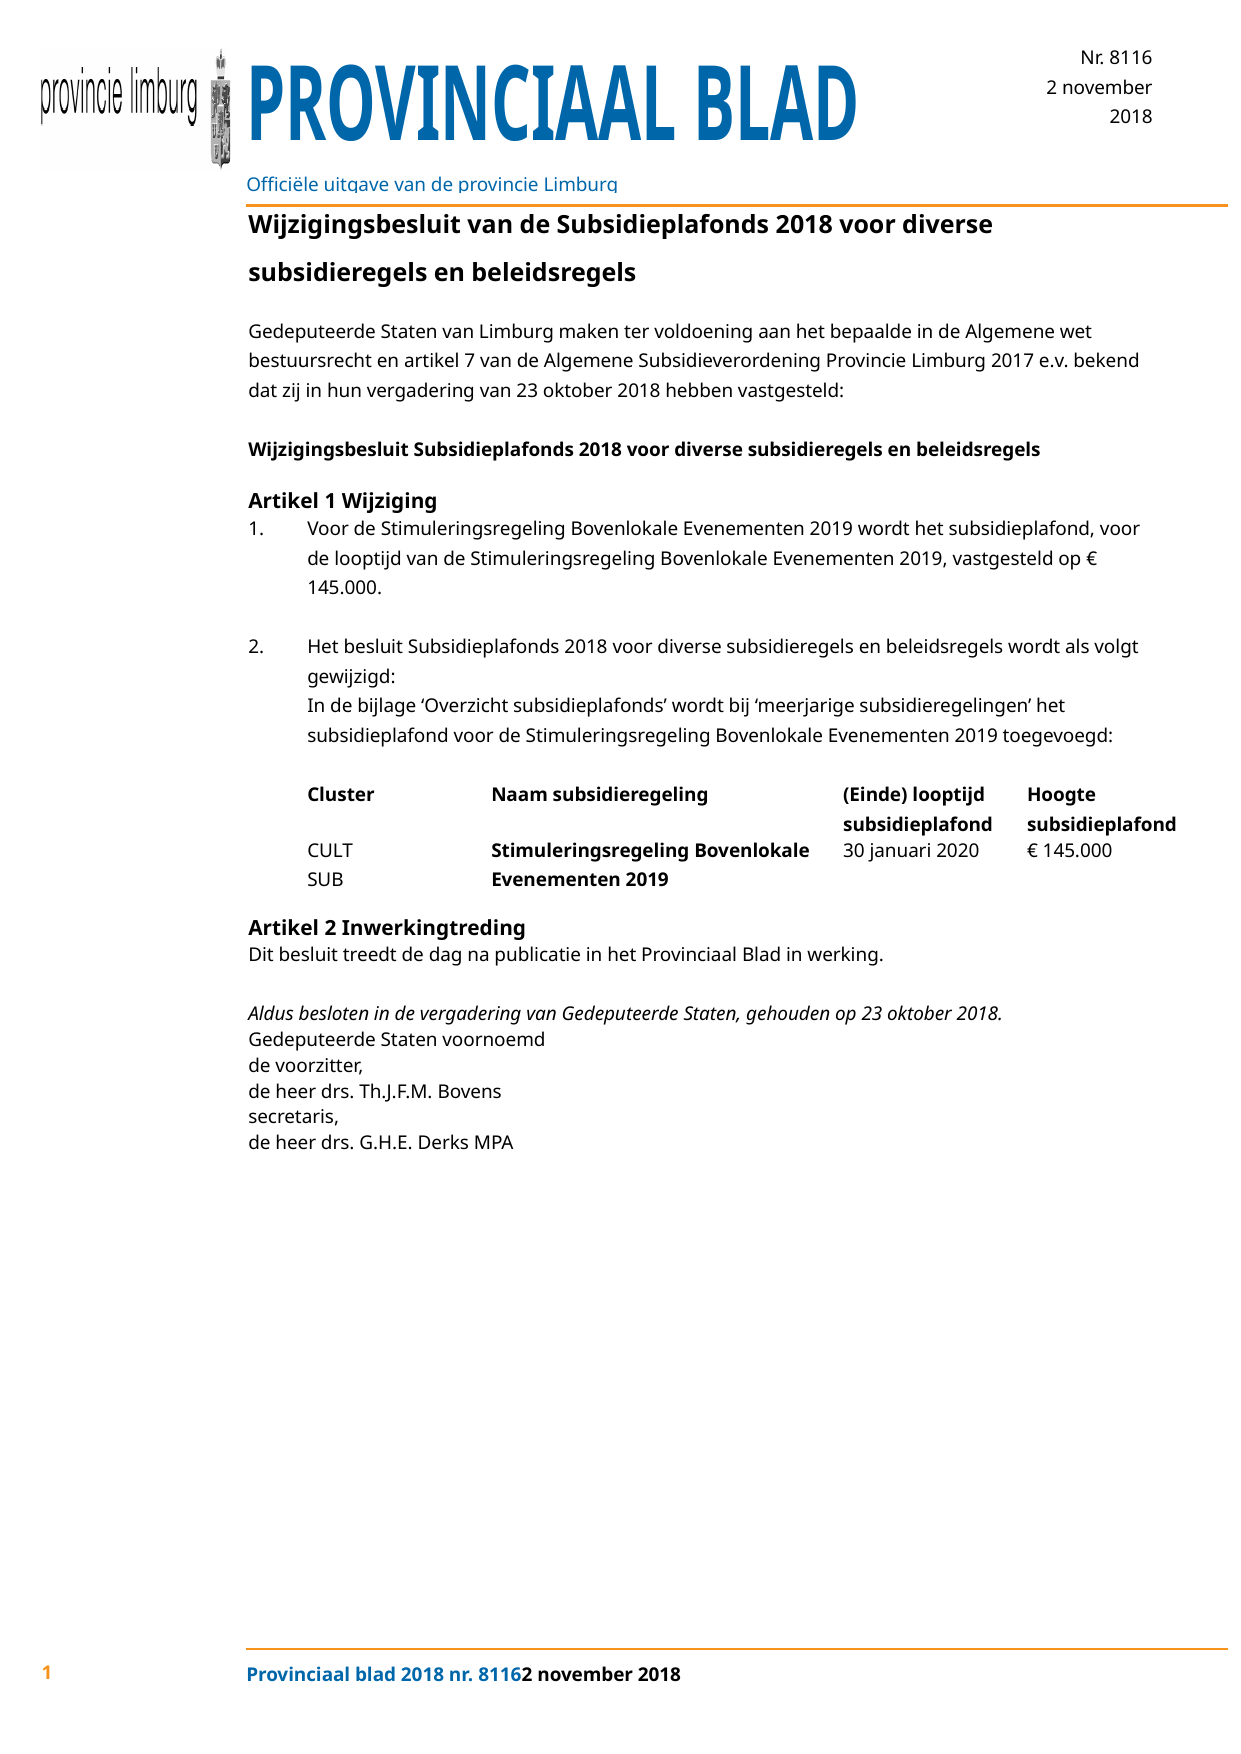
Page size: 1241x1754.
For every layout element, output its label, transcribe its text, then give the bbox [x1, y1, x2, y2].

list In de bijlage ‘Overzicht subsidieplafonds’ wordt bij ‘meerjarige subsidieregelingen’ het subsidieplafond voor de Stimuleringsregeling Bovenlokale Evenementen 2019 toegevoegd: [248, 693, 1152, 748]
text de voorzitter, [248, 1052, 1152, 1078]
list Voor de Stimuleringsregeling Bovenlokale Evenementen 2019 wordt het subsidieplafond, voor de looptijd van de Stimuleringsregeling Bovenlokale Evenementen 2019, vastgesteld op € 145.000. [248, 515, 1152, 600]
picture [41, 47, 231, 172]
text Gedeputeerde Staten van Limburg maken ter voldoening aan het bepaalde in de Algemene wet bestuursrecht en artikel 7 van de Algemene Subsidieverordening Provincie Limburg 2017 e.v. bekend dat zij in hun vergadering van 23 oktober 2018 hebben vastgesteld: [248, 318, 1152, 403]
text Wijzigingsbesluit van de Subsidieplafonds 2018 voor diverse subsidieregels en beleidsregels [248, 207, 1152, 288]
list Het besluit Subsidieplafonds 2018 voor diverse subsidieregels en beleidsregels wordt als volgt gewijzigd: [248, 633, 1152, 689]
text de heer drs. Th.J.F.M. Bovens [248, 1078, 1152, 1103]
table_header Cluster [307, 781, 491, 837]
table_header Naam subsidieregeling [491, 781, 843, 837]
text Artikel 2 Inwerkingtreding [248, 913, 1152, 941]
table_header Hoogte subsidieplafond [1027, 781, 1211, 837]
table_cell 30 januari 2020 [843, 837, 1027, 892]
text Aldus besloten in de vergadering van Gedeputeerde Staten, gehouden op 23 oktober 2018. [248, 1001, 1152, 1026]
text secretaris, [248, 1103, 1152, 1129]
text Dit besluit treedt de dag na publicatie in het Provinciaal Blad in werking. [248, 941, 1152, 967]
table_header (Einde) looptijd subsidieplafond [843, 781, 1027, 837]
text Gedeputeerde Staten voornoemd [248, 1026, 1152, 1052]
text Artikel 1 Wijziging [248, 487, 1152, 515]
text de heer drs. G.H.E. Derks MPA [248, 1129, 1152, 1155]
text Wijzigingsbesluit Subsidieplafonds 2018 voor diverse subsidieregels en beleidsregels [248, 436, 1152, 462]
table_cell CULT SUB [307, 837, 491, 892]
table_cell Stimuleringsregeling Bovenlokale Evenementen 2019 [491, 837, 843, 892]
table_cell € 145.000 [1027, 837, 1211, 892]
